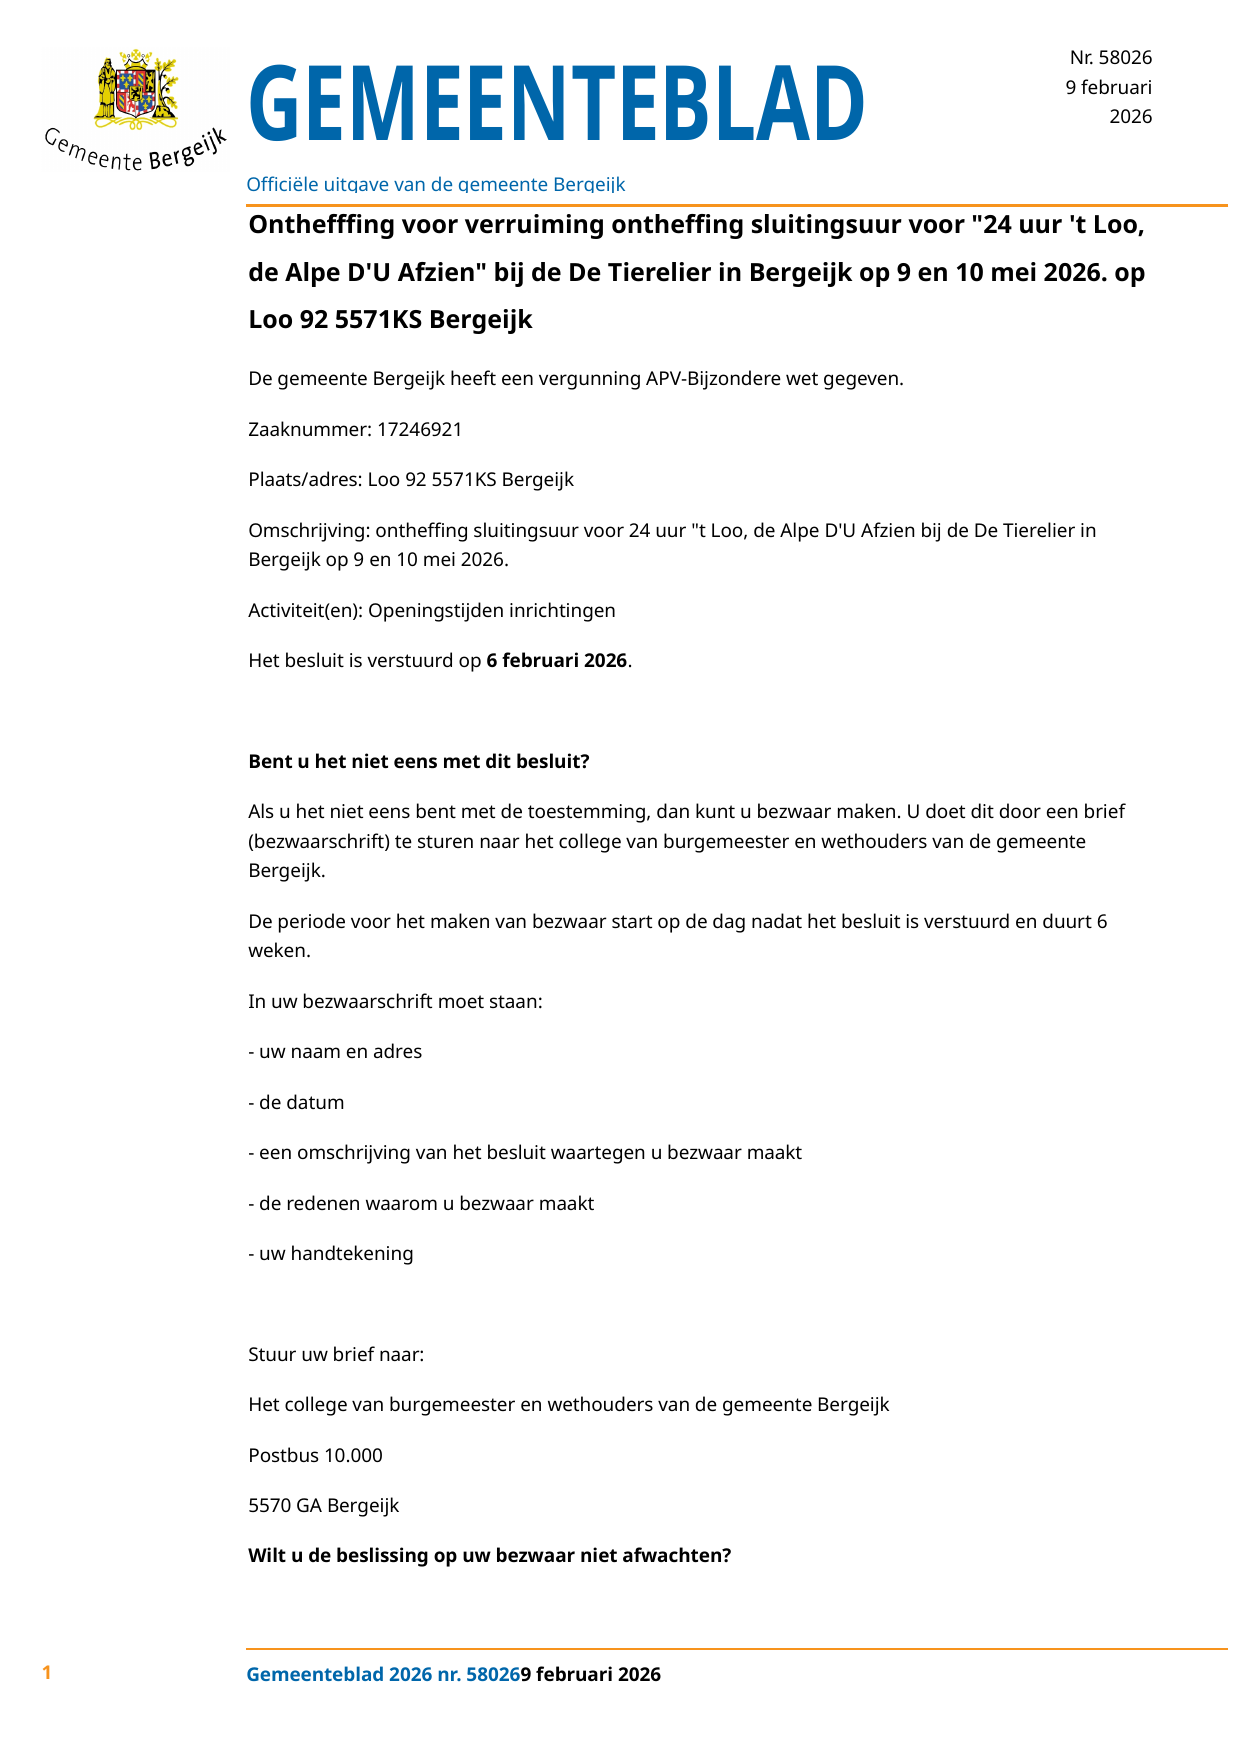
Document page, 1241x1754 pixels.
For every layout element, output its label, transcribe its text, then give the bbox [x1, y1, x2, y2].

text - een omschrijving van het besluit waartegen u bezwaar maakt [248, 1139, 1152, 1165]
text Het college van burgemeester en wethouders van de gemeente Bergeijk [248, 1391, 1152, 1417]
text Omschrijving: ontheffing sluitingsuur voor 24 uur "t Loo, de Alpe D'U Afzien bij de De Tierelier in Bergeijk op 9 en 10 mei 2026. [248, 517, 1152, 572]
picture [41, 47, 231, 172]
text Stuur uw brief naar: [248, 1341, 1152, 1367]
text - uw handtekening [248, 1240, 1152, 1266]
text De gemeente Bergeijk heeft een vergunning APV-Bijzondere wet gegeven. [248, 366, 1152, 391]
text Bent u het niet eens met dit besluit? [248, 748, 1152, 774]
text 5570 GA Bergeijk [248, 1492, 1152, 1518]
text - de redenen waarom u bezwaar maakt [248, 1190, 1152, 1215]
text Activiteit(en): Openingstijden inrichtingen [248, 597, 1152, 622]
text De periode voor het maken van bezwaar start op de dag nadat het besluit is verstuurd en duurt 6 weken. [248, 908, 1152, 963]
text Onthefffing voor verruiming ontheffing sluitingsuur voor "24 uur 't Loo, de Alpe D'U Afzien" bij de De Tierelier in Bergeijk op 9 en 10 mei 2026. op Loo 92 5571KS Bergeijk [248, 207, 1152, 336]
text Postbus 10.000 [248, 1442, 1152, 1467]
text In uw bezwaarschrift moet staan: [248, 988, 1152, 1014]
text - uw naam en adres [248, 1038, 1152, 1064]
text Plaats/adres: Loo 92 5571KS Bergeijk [248, 466, 1152, 492]
text Het besluit is verstuurd op 6 februari 2026. [248, 647, 1152, 673]
text Wilt u de beslissing op uw bezwaar niet afwachten? [248, 1543, 1152, 1568]
text Zaaknummer: 17246921 [248, 416, 1152, 442]
text Als u het niet eens bent met de toestemming, dan kunt u bezwaar maken. U doet dit door een brief (bezwaarschrift) te sturen naar het college van burgemeester en wethouders van de gemeente Bergeijk. [248, 798, 1152, 883]
text - de datum [248, 1089, 1152, 1114]
